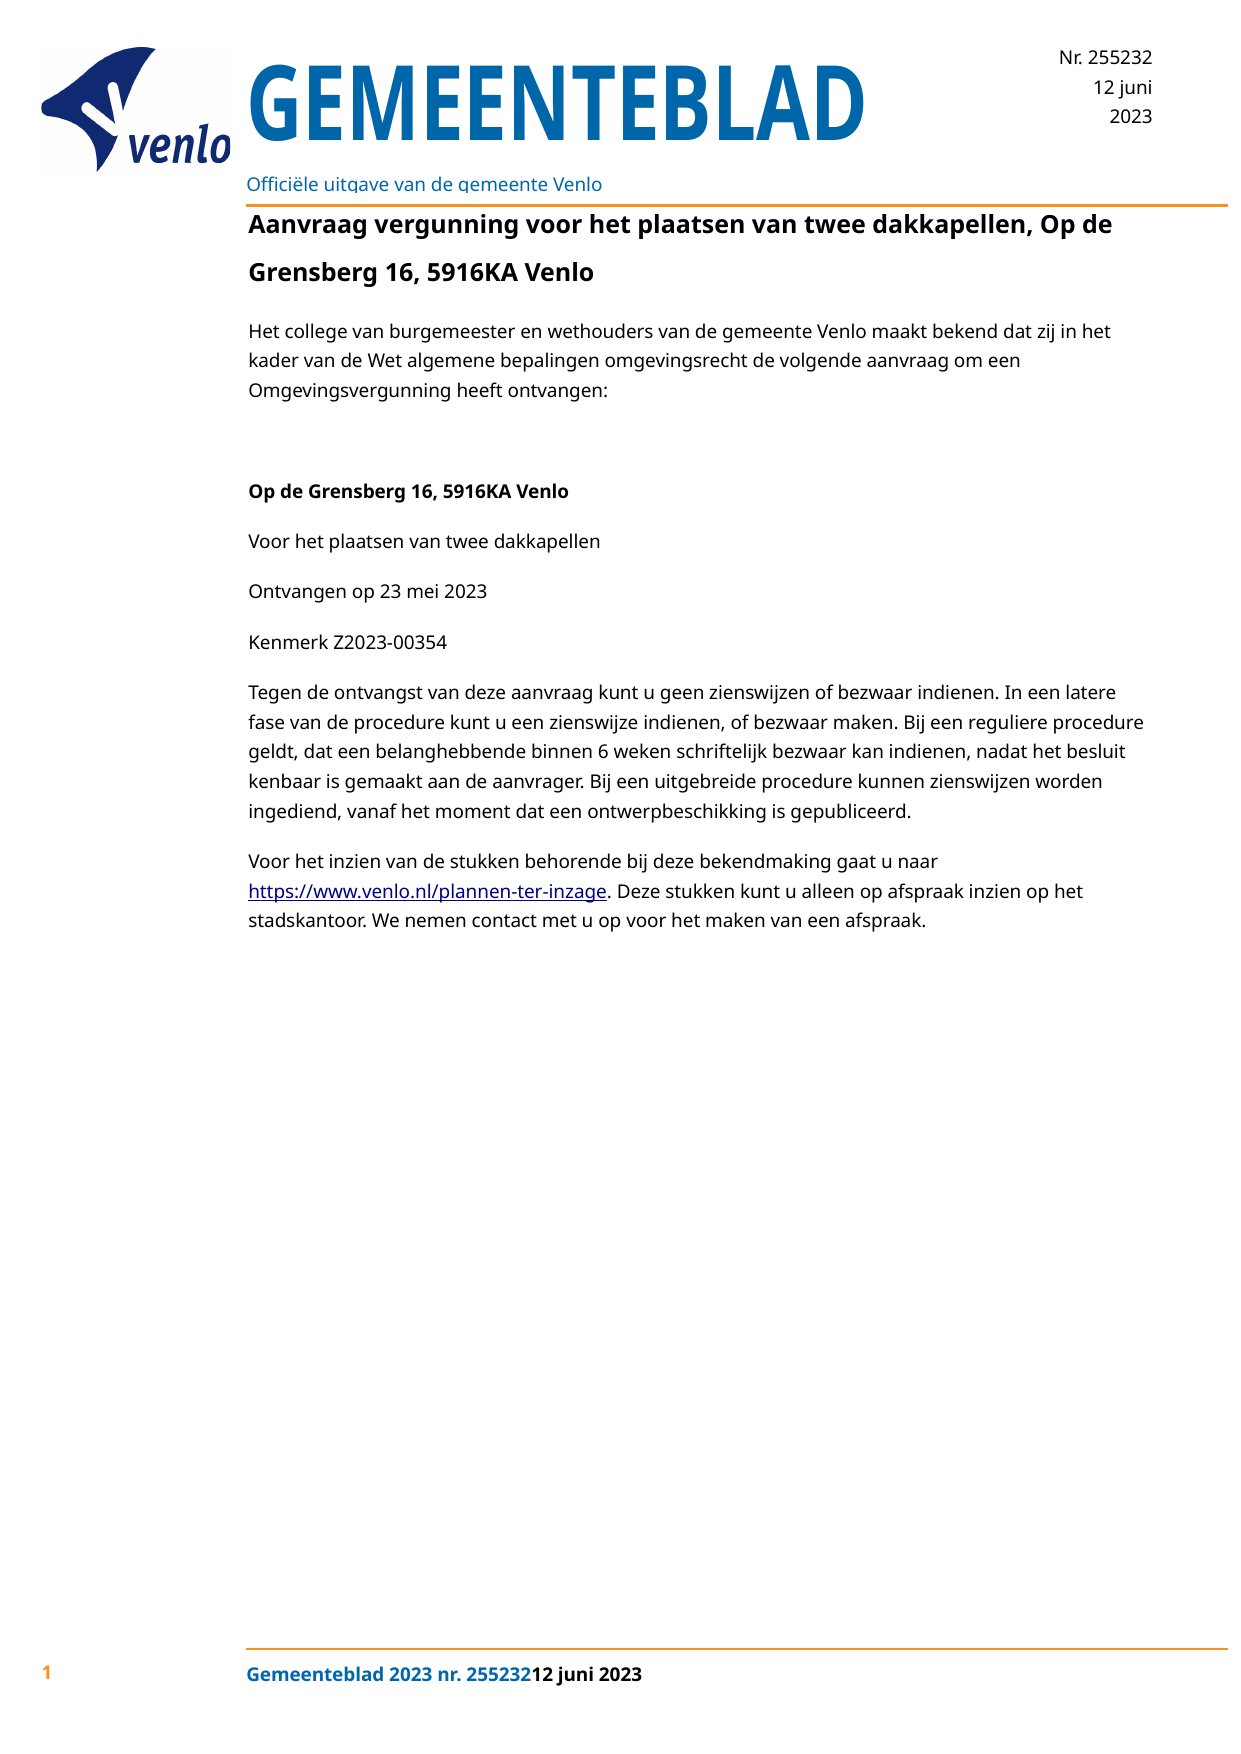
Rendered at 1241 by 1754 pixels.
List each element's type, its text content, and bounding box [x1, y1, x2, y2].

text Het college van burgemeester en wethouders van de gemeente Venlo maakt bekend dat zij in het kader van de Wet algemene bepalingen omgevingsrecht de volgende aanvraag om een Omgevingsvergunning heeft ontvangen: [248, 318, 1152, 403]
text Voor het inzien van de stukken behorende bij deze bekendmaking gaat u naar https://www.venlo.nl/plannen-ter-inzage. Deze stukken kunt u alleen op afspraak inzien op het stadskantoor. We nemen contact met u op voor het maken van een afspraak. [248, 848, 1152, 933]
picture [41, 47, 231, 172]
text Voor het plaatsen van twee dakkapellen [248, 528, 1152, 554]
text Kenmerk Z2023-00354 [248, 629, 1152, 655]
text Ontvangen op 23 mei 2023 [248, 579, 1152, 604]
text Tegen de ontvangst van deze aanvraag kunt u geen zienswijzen of bezwaar indienen. In een latere fase van de procedure kunt u een zienswijze indienen, of bezwaar maken. Bij een reguliere procedure geldt, dat een belanghebbende binnen 6 weken schriftelijk bezwaar kan indienen, nadat het besluit kenbaar is gemaakt aan de aanvrager. Bij een uitgebreide procedure kunnen zienswijzen worden ingediend, vanaf het moment dat een ontwerpbeschikking is gepubliceerd. [248, 679, 1152, 824]
text Op de Grensberg 16, 5916KA Venlo [248, 478, 1152, 504]
text Aanvraag vergunning voor het plaatsen van twee dakkapellen, Op de Grensberg 16, 5916KA Venlo [248, 207, 1152, 288]
